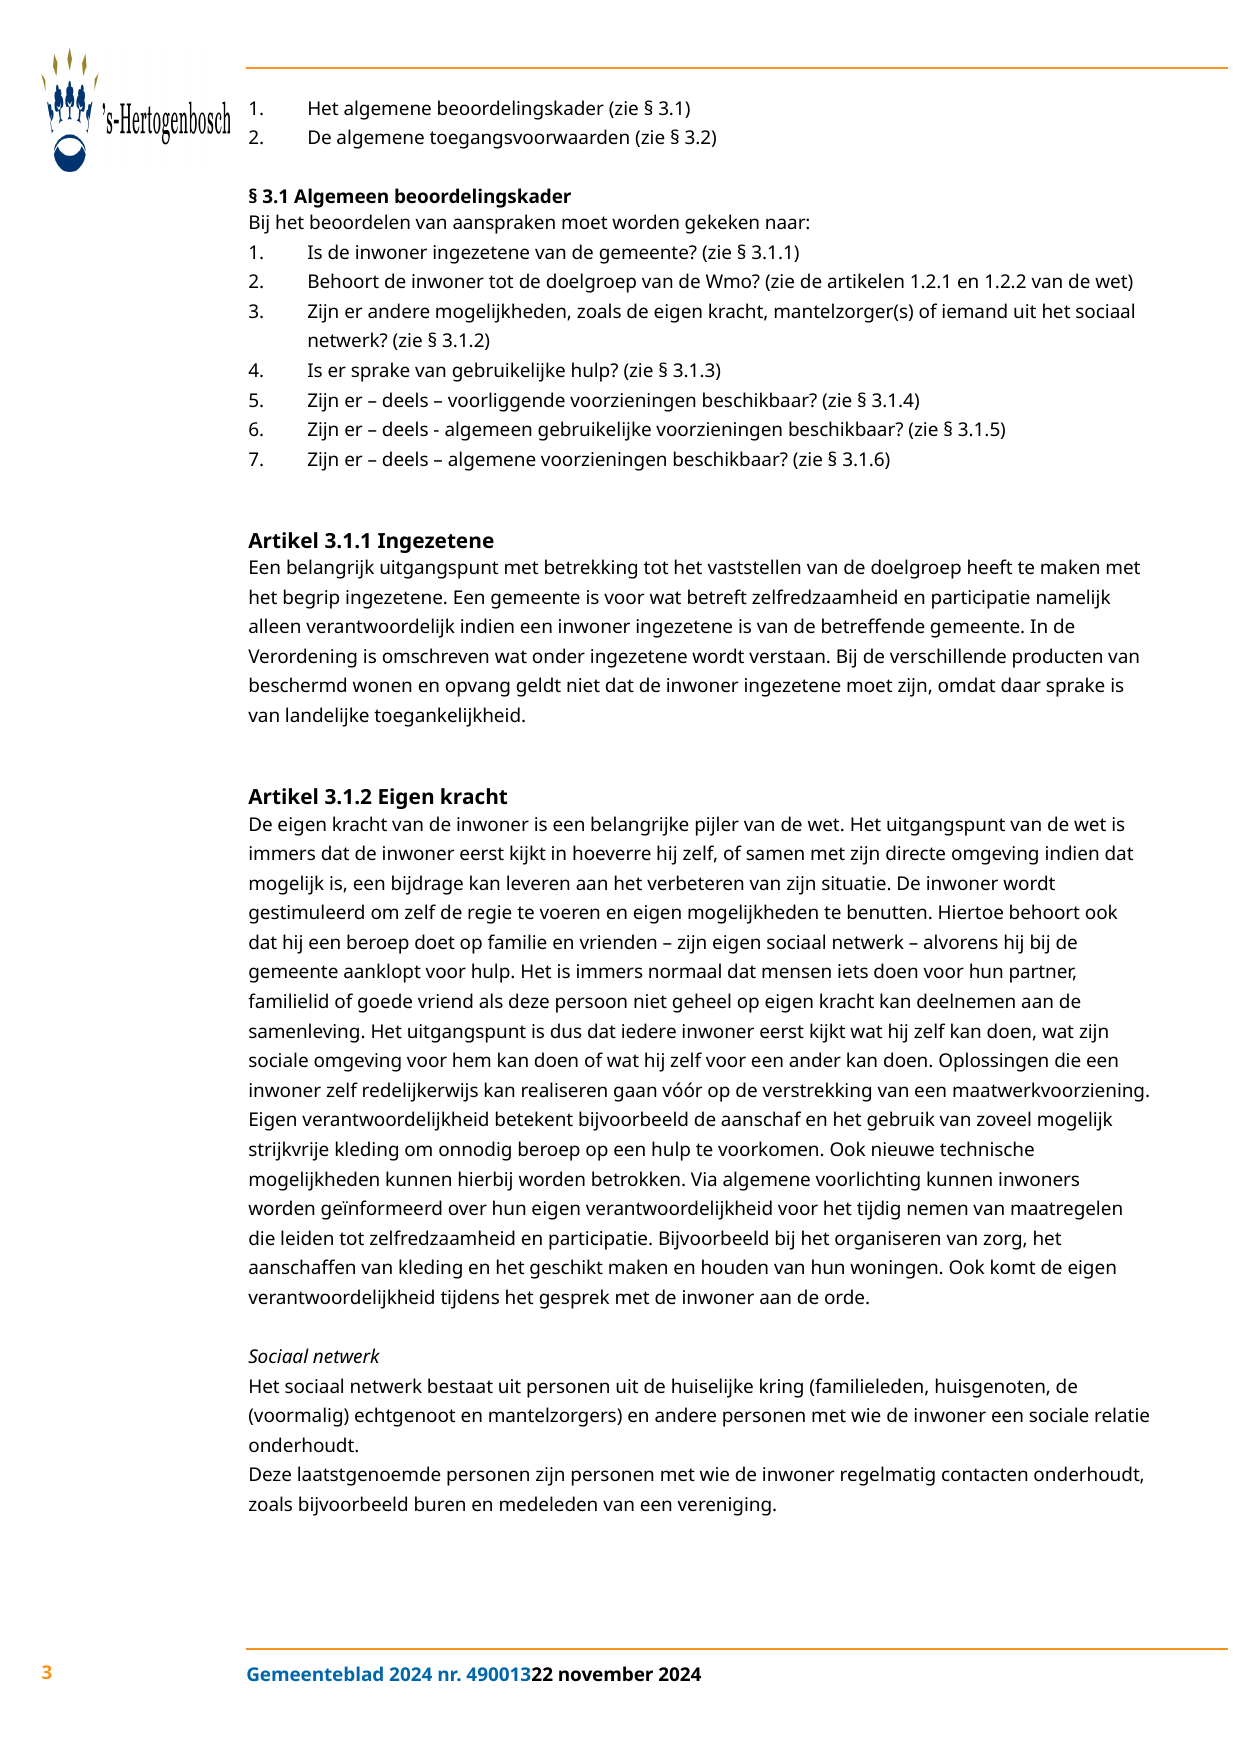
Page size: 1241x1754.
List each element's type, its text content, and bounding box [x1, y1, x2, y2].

text Bij het beoordelen van aanspraken moet worden gekeken naar: [248, 209, 1152, 235]
text § 3.1 Algemeen beoordelingskader [248, 183, 1152, 209]
text Een belangrijk uitgangspunt met betrekking tot het vaststellen van de doelgroep heeft te maken met het begrip ingezetene. Een gemeente is voor wat betreft zelfredzaamheid en participatie namelijk alleen verantwoordelijk indien een inwoner ingezetene is van de betreffende gemeente. In de Verordening is omschreven wat onder ingezetene wordt verstaan. Bij de verschillende producten van beschermd wonen en opvang geldt niet dat de inwoner ingezetene moet zijn, omdat daar sprake is van landelijke toegankelijkheid. [248, 554, 1152, 728]
text Artikel 3.1.1 Ingezetene [248, 526, 1152, 554]
text De eigen kracht van de inwoner is een belangrijke pijler van de wet. Het uitgangspunt van de wet is immers dat de inwoner eerst kijkt in hoeverre hij zelf, of samen met zijn directe omgeving indien dat mogelijk is, een bijdrage kan leveren aan het verbeteren van zijn situatie. De inwoner wordt gestimuleerd om zelf de regie te voeren en eigen mogelijkheden te benutten. Hiertoe behoort ook dat hij een beroep doet op familie en vrienden – zijn eigen sociaal netwerk – alvorens hij bij de gemeente aanklopt voor hulp. Het is immers normaal dat mensen iets doen voor hun partner, familielid of goede vriend als deze persoon niet geheel op eigen kracht kan deelnemen aan de samenleving. Het uitgangspunt is dus dat iedere inwoner eerst kijkt wat hij zelf kan doen, wat zijn sociale omgeving voor hem kan doen of wat hij zelf voor een ander kan doen. Oplossingen die een inwoner zelf redelijkerwijs kan realiseren gaan vóór op de verstrekking van een maatwerkvoorziening. Eigen verantwoordelijkheid betekent bijvoorbeeld de aanschaf en het gebruik van zoveel mogelijk strijkvrije kleding om onnodig beroep op een hulp te voorkomen. Ook nieuwe technische mogelijkheden kunnen hierbij worden betrokken. Via algemene voorlichting kunnen inwoners worden geïnformeerd over hun eigen verantwoordelijkheid voor het tijdig nemen van maatregelen die leiden tot zelfredzaamheid en participatie. Bijvoorbeeld bij het organiseren van zorg, het aanschaffen van kleding en het geschikt maken en houden van hun woningen. Ook komt de eigen verantwoordelijkheid tijdens het gesprek met de inwoner aan de orde. [248, 811, 1152, 1310]
text Het sociaal netwerk bestaat uit personen uit de huiselijke kring (familieleden, huisgenoten, de (voormalig) echtgenoot en mantelzorgers) en andere personen met wie de inwoner een sociale relatie onderhoudt. [248, 1373, 1152, 1458]
list De algemene toegangsvoorwaarden (zie § 3.2) [248, 124, 1152, 150]
text Sociaal netwerk [248, 1343, 1152, 1369]
text Deze laatstgenoemde personen zijn personen met wie de inwoner regelmatig contacten onderhoudt, zoals bijvoorbeeld buren en medeleden van een vereniging. [248, 1462, 1152, 1517]
list Zijn er – deels – voorliggende voorzieningen beschikbaar? (zie § 3.1.4) [248, 387, 1152, 412]
list Is de inwoner ingezetene van de gemeente? (zie § 3.1.1) [248, 239, 1152, 264]
list Is er sprake van gebruikelijke hulp? (zie § 3.1.3) [248, 357, 1152, 383]
list Het algemene beoordelingskader (zie § 3.1) [248, 95, 1152, 121]
text Artikel 3.1.2 Eigen kracht [248, 782, 1152, 811]
list Behoort de inwoner tot de doelgroep van de Wmo? (zie de artikelen 1.2.1 en 1.2.2 van de wet) [248, 268, 1152, 294]
list Zijn er – deels - algemeen gebruikelijke voorzieningen beschikbaar? (zie § 3.1.5) [248, 416, 1152, 442]
list Zijn er andere mogelijkheden, zoals de eigen kracht, mantelzorger(s) of iemand uit het sociaal netwerk? (zie § 3.1.2) [248, 298, 1152, 353]
picture [41, 47, 231, 172]
list Zijn er – deels – algemene voorzieningen beschikbaar? (zie § 3.1.6) [248, 446, 1152, 472]
